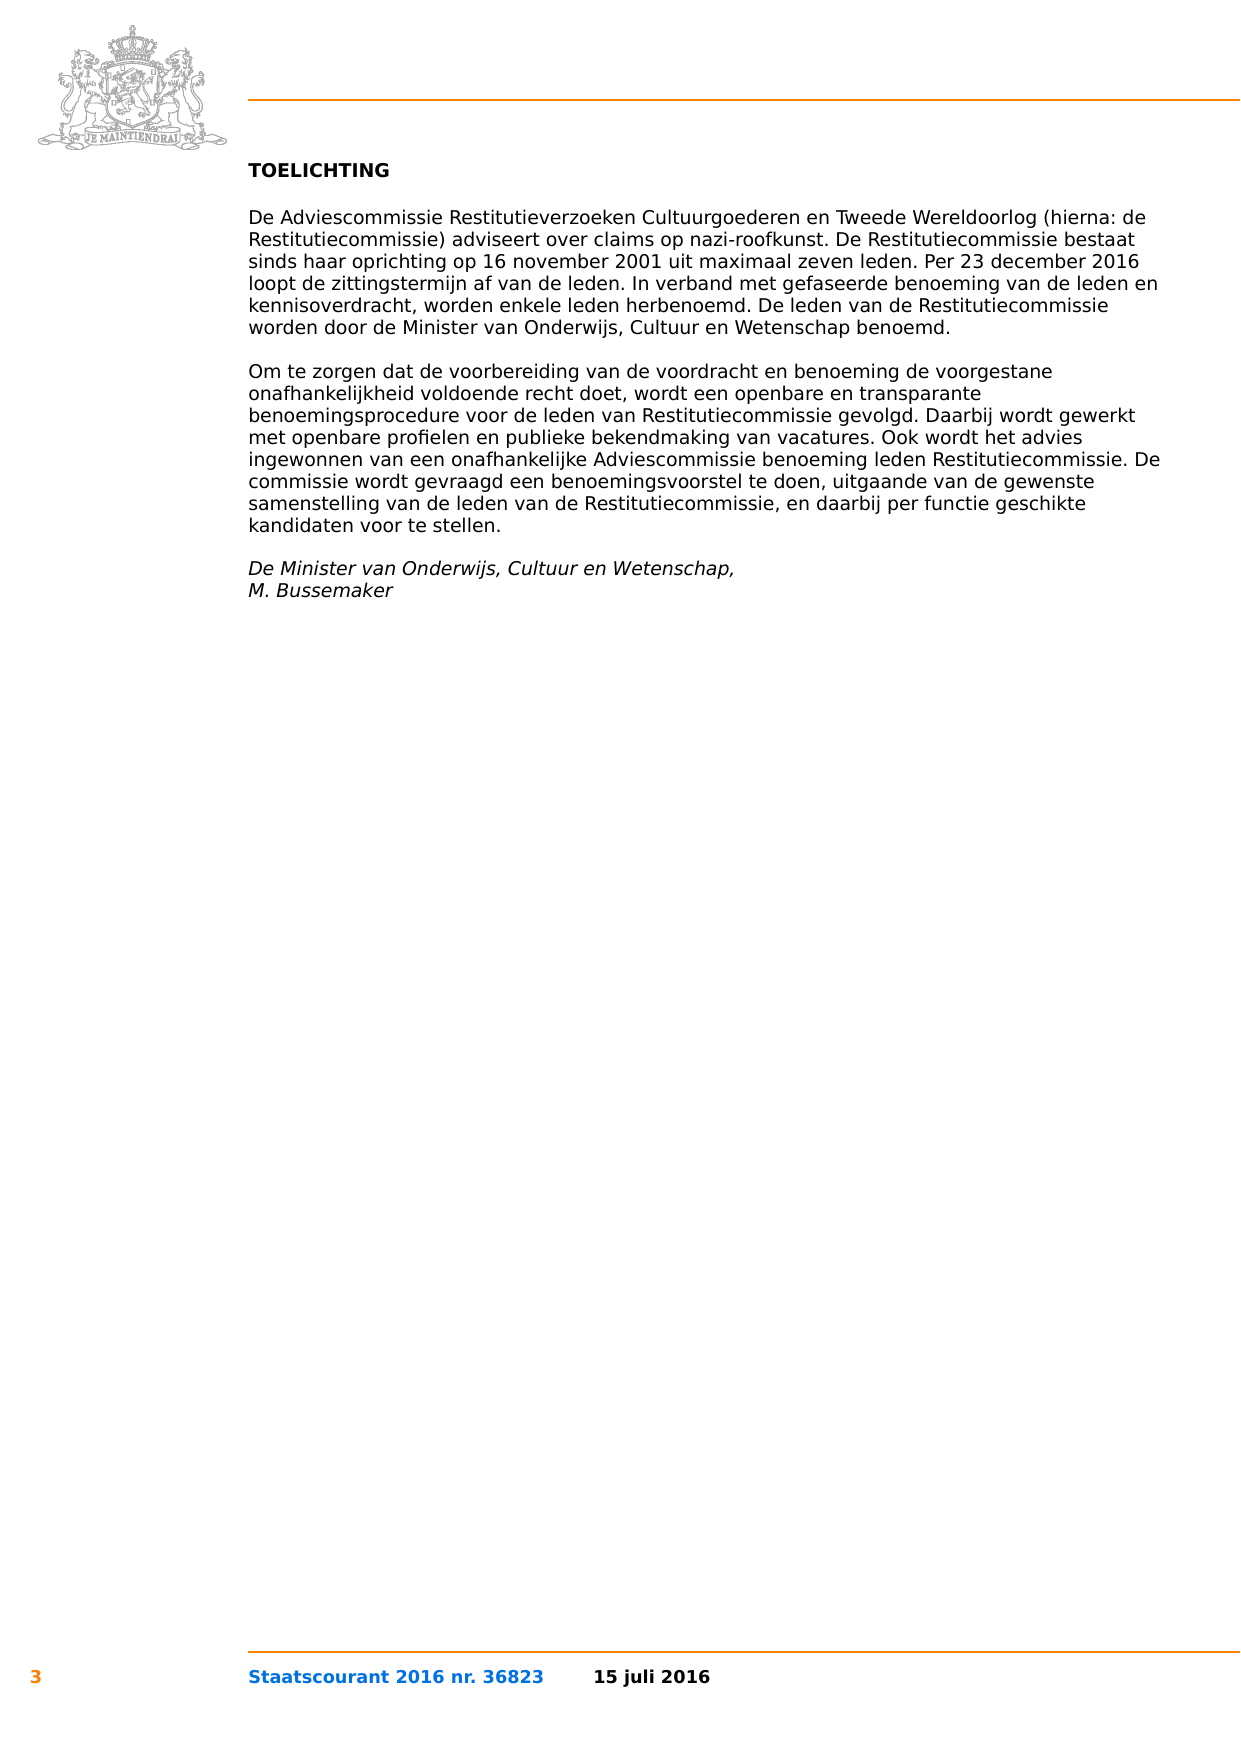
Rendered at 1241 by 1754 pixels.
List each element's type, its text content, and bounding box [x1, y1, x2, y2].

text De Adviescommissie Restitutieverzoeken Cultuurgoederen en Tweede Wereldoorlog (hierna: de Restitutiecommissie) adviseert over claims op nazi-roofkunst. De Restitutiecommissie bestaat sinds haar oprichting op 16 november 2001 uit maximaal zeven leden. Per 23 december 2016 loopt de zittingstermijn af van de leden. In verband met gefaseerde benoeming van de leden en kennisoverdracht, worden enkele leden herbenoemd. De leden van de Restitutiecommissie worden door de Minister van Onderwijs, Cultuur en Wetenschap benoemd. [248, 207, 1163, 339]
picture [38, 25, 227, 150]
subtitle TOELICHTING [248, 160, 1163, 182]
text De Minister van Onderwijs, Cultuur en Wetenschap, M. Bussemaker [248, 558, 1163, 602]
text Om te zorgen dat de voorbereiding van de voordracht en benoeming de voorgestane onafhankelijkheid voldoende recht doet, wordt een openbare en transparante benoemingsprocedure voor de leden van Restitutiecommissie gevolgd. Daarbij wordt gewerkt met openbare profielen en publieke bekendmaking van vacatures. Ook wordt het advies ingewonnen van een onafhankelijke Adviescommissie benoeming leden Restitutiecommissie. De commissie wordt gevraagd een benoemingsvoorstel te doen, uitgaande van de gewenste samenstelling van de leden van de Restitutiecommissie, en daarbij per functie geschikte kandidaten voor te stellen. [248, 361, 1163, 536]
